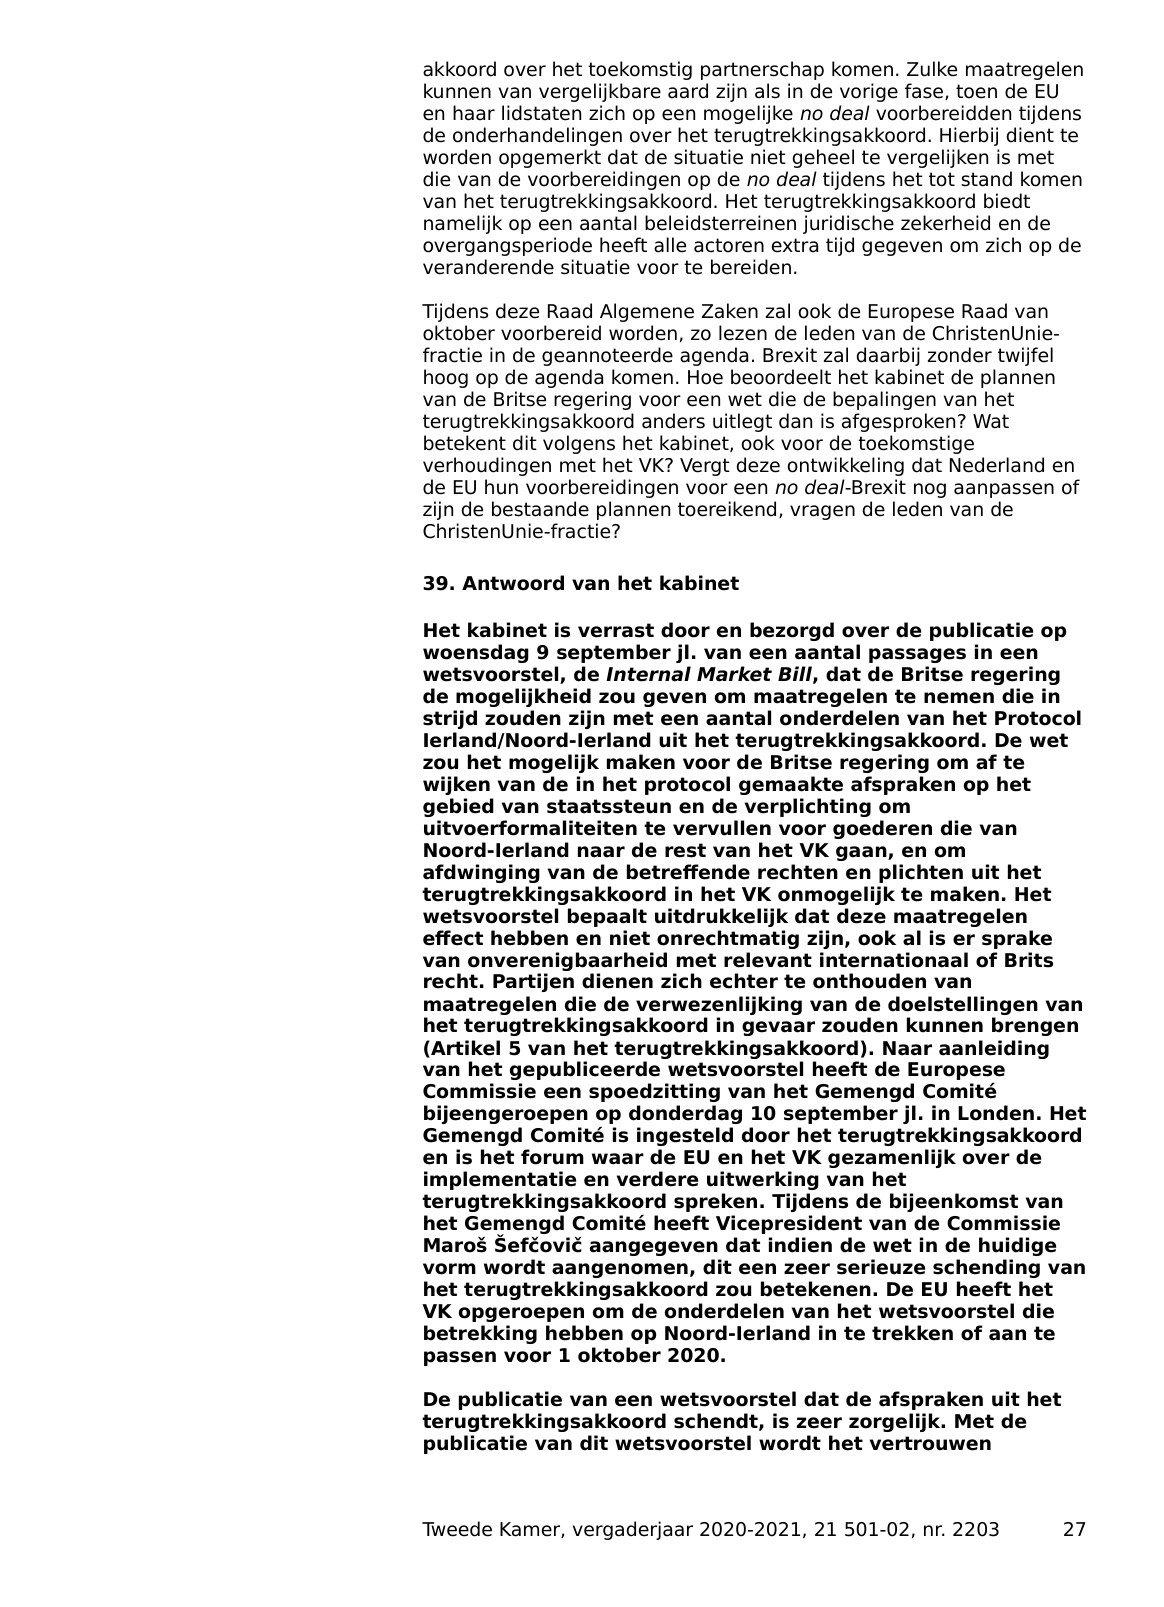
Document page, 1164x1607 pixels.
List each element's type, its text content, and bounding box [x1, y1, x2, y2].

text De publicatie van een wetsvoorstel dat de afspraken uit het terugtrekkingsakkoord schendt, is zeer zorgelijk. Met de publicatie van dit wetsvoorstel wordt het vertrouwen [422, 1389, 1087, 1455]
subtitle 39. Antwoord van het kabinet [422, 573, 1087, 595]
text akkoord over het toekomstig partnerschap komen. Zulke maatregelen kunnen van vergelijkbare aard zijn als in de vorige fase, toen de EU en haar lidstaten zich op een mogelijke no deal voorbereidden tijdens de onderhandelingen over het terugtrekkingsakkoord. Hierbij dient te worden opgemerkt dat de situatie niet geheel te vergelijken is met die van de voorbereidingen op de no deal tijdens het tot stand komen van het terugtrekkingsakkoord. Het terugtrekkingsakkoord biedt namelijk op een aantal beleidsterreinen juridische zekerheid en de overgangsperiode heeft alle actoren extra tijd gegeven om zich op de veranderende situatie voor te bereiden. [422, 59, 1087, 279]
text Tijdens deze Raad Algemene Zaken zal ook de Europese Raad van oktober voorbereid worden, zo lezen de leden van de ChristenUnie-fractie in de geannoteerde agenda. Brexit zal daarbij zonder twijfel hoog op de agenda komen. Hoe beoordeelt het kabinet de plannen van de Britse regering voor een wet die de bepalingen van het terugtrekkingsakkoord anders uitlegt dan is afgesproken? Wat betekent dit volgens het kabinet, ook voor de toekomstige verhoudingen met het VK? Vergt deze ontwikkeling dat Nederland en de EU hun voorbereidingen voor een no deal-Brexit nog aanpassen of zijn de bestaande plannen toereikend, vragen de leden van de ChristenUnie-fractie? [422, 301, 1087, 543]
text Het kabinet is verrast door en bezorgd over de publicatie op woensdag 9 september jl. van een aantal passages in een wetsvoorstel, de Internal Market Bill, dat de Britse regering de mogelijkheid zou geven om maatregelen te nemen die in strijd zouden zijn met een aantal onderdelen van het Protocol Ierland/Noord-Ierland uit het terugtrekkingsakkoord. De wet zou het mogelijk maken voor de Britse regering om af te wijken van de in het protocol gemaakte afspraken op het gebied van staatssteun en de verplichting om uitvoerformaliteiten te vervullen voor goederen die van Noord-Ierland naar de rest van het VK gaan, en om afdwinging van de betreffende rechten en plichten uit het terugtrekkingsakkoord in het VK onmogelijk te maken. Het wetsvoorstel bepaalt uitdrukkelijk dat deze maatregelen effect hebben en niet onrechtmatig zijn, ook al is er sprake van onverenigbaarheid met relevant internationaal of Brits recht. Partijen dienen zich echter te onthouden van maatregelen die de verwezenlijking van de doelstellingen van het terugtrekkingsakkoord in gevaar zouden kunnen brengen (Artikel 5 van het terugtrekkingsakkoord). Naar aanleiding van het gepubliceerde wetsvoorstel heeft de Europese Commissie een spoedzitting van het Gemengd Comité bijeengeroepen op donderdag 10 september jl. in Londen. Het Gemengd Comité is ingesteld door het terugtrekkingsakkoord en is het forum waar de EU en het VK gezamenlijk over de implementatie en verdere uitwerking van het terugtrekkingsakkoord spreken. Tijdens de bijeenkomst van het Gemengd Comité heeft Vicepresident van de Commissie Maroš Šefčovič aangegeven dat indien de wet in de huidige vorm wordt aangenomen, dit een zeer serieuze schending van het terugtrekkingsakkoord zou betekenen. De EU heeft het VK opgeroepen om de onderdelen van het wetsvoorstel die betrekking hebben op Noord-Ierland in te trekken of aan te passen voor 1 oktober 2020. [422, 620, 1087, 1367]
